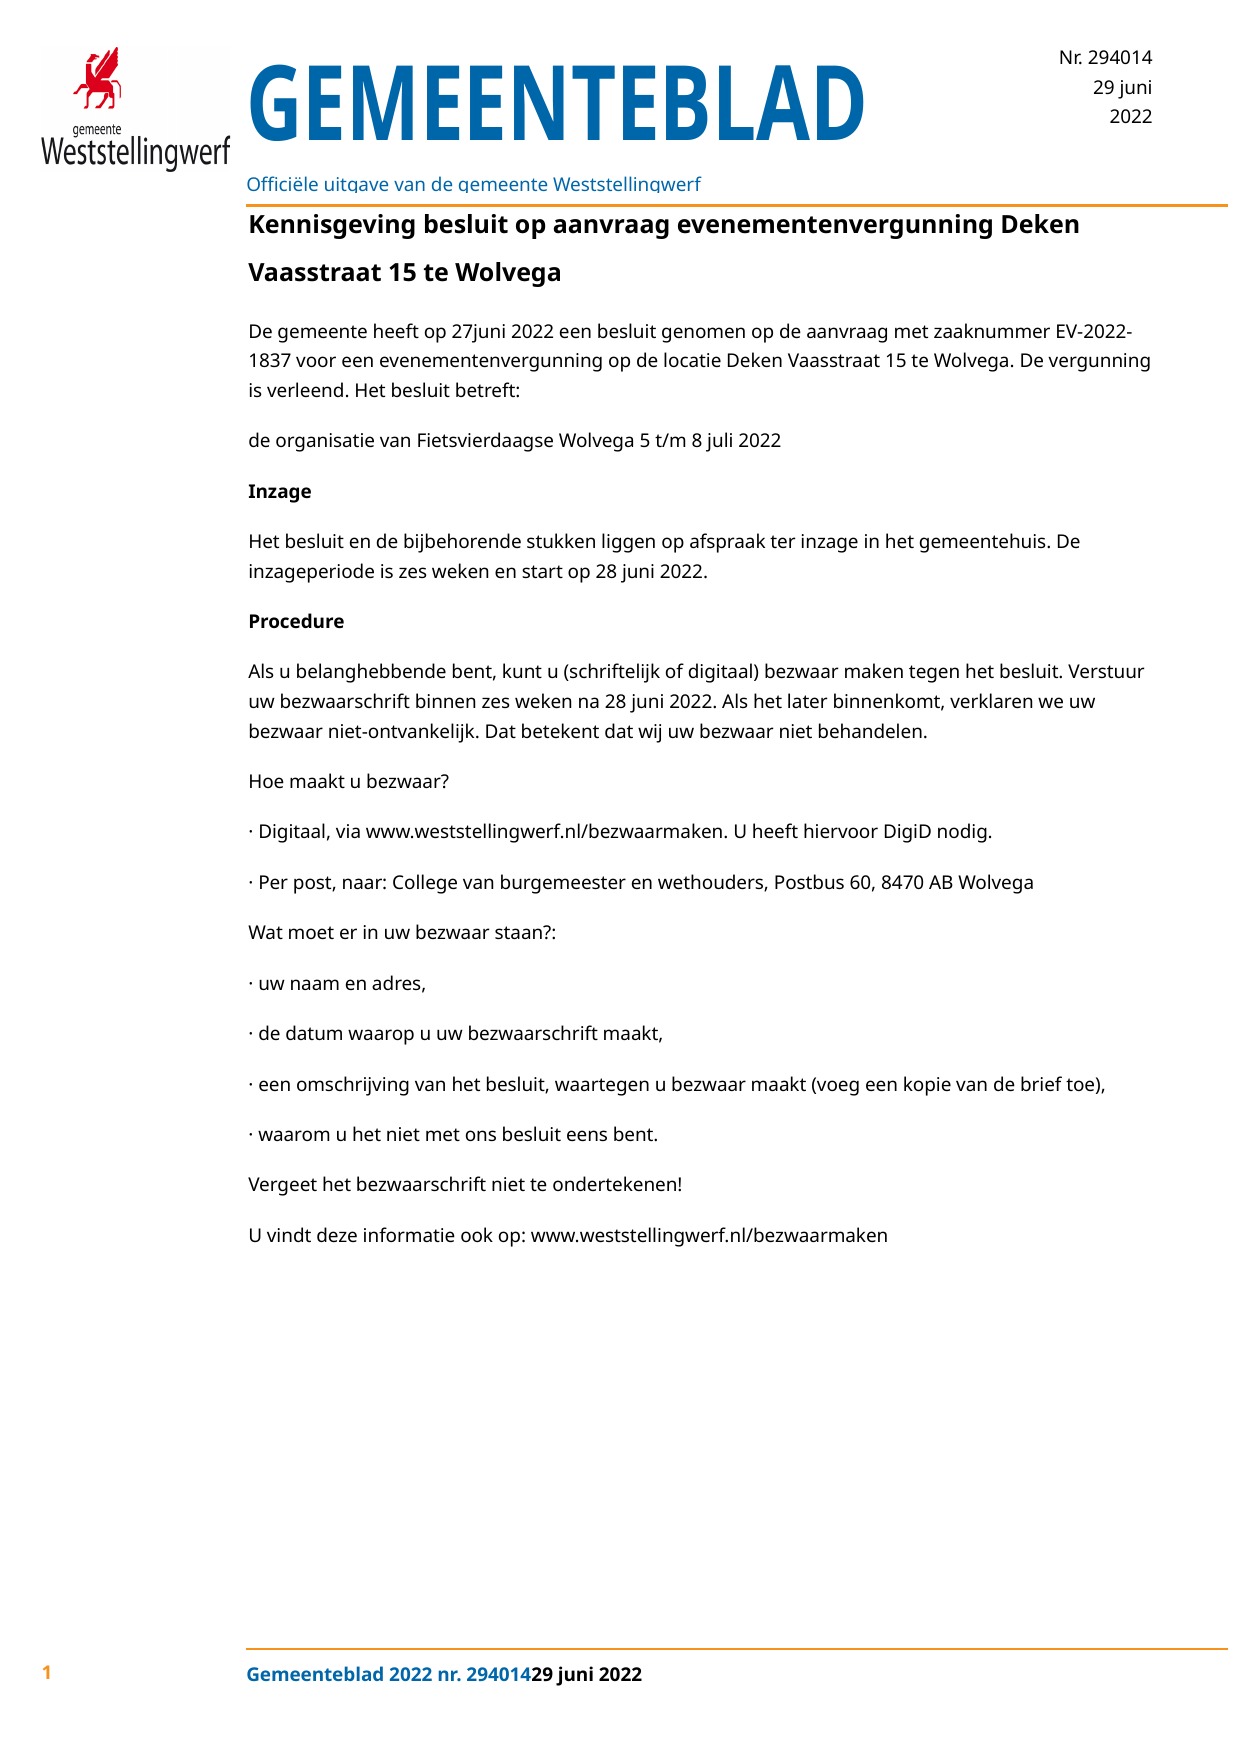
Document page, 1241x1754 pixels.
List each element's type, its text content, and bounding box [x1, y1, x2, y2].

text Als u belanghebbende bent, kunt u (schriftelijk of digitaal) bezwaar maken tegen het besluit. Verstuur uw bezwaarschrift binnen zes weken na 28 juni 2022. Als het later binnenkomt, verklaren we uw bezwaar niet-ontvankelijk. Dat betekent dat wij uw bezwaar niet behandelen. [248, 659, 1152, 744]
text Hoe maakt u bezwaar? [248, 768, 1152, 794]
text · waarom u het niet met ons besluit eens bent. [248, 1121, 1152, 1147]
text U vindt deze informatie ook op: www.weststellingwerf.nl/bezwaarmaken [248, 1222, 1152, 1248]
text de organisatie van Fietsvierdaagse Wolvega 5 t/m 8 juli 2022 [248, 427, 1152, 453]
text · een omschrijving van het besluit, waartegen u bezwaar maakt (voeg een kopie van de brief toe), [248, 1071, 1152, 1097]
text · uw naam en adres, [248, 970, 1152, 996]
text Wat moet er in uw bezwaar staan?: [248, 919, 1152, 945]
text Procedure [248, 608, 1152, 634]
text Inzage [248, 478, 1152, 504]
text Kennisgeving besluit op aanvraag evenementenvergunning Deken Vaasstraat 15 te Wolvega [248, 207, 1152, 288]
text · Per post, naar: College van burgemeester en wethouders, Postbus 60, 8470 AB Wolvega [248, 869, 1152, 895]
text De gemeente heeft op 27juni 2022 een besluit genomen op de aanvraag met zaaknummer EV-2022-1837 voor een evenementenvergunning op de locatie Deken Vaasstraat 15 te Wolvega. De vergunning is verleend. Het besluit betreft: [248, 318, 1152, 403]
picture [41, 47, 231, 172]
text Vergeet het bezwaarschrift niet te ondertekenen! [248, 1172, 1152, 1197]
text · Digitaal, via www.weststellingwerf.nl/bezwaarmaken. U heeft hiervoor DigiD nodig. [248, 819, 1152, 844]
text · de datum waarop u uw bezwaarschrift maakt, [248, 1020, 1152, 1046]
text Het besluit en de bijbehorende stukken liggen op afspraak ter inzage in het gemeentehuis. De inzageperiode is zes weken en start op 28 juni 2022. [248, 528, 1152, 584]
